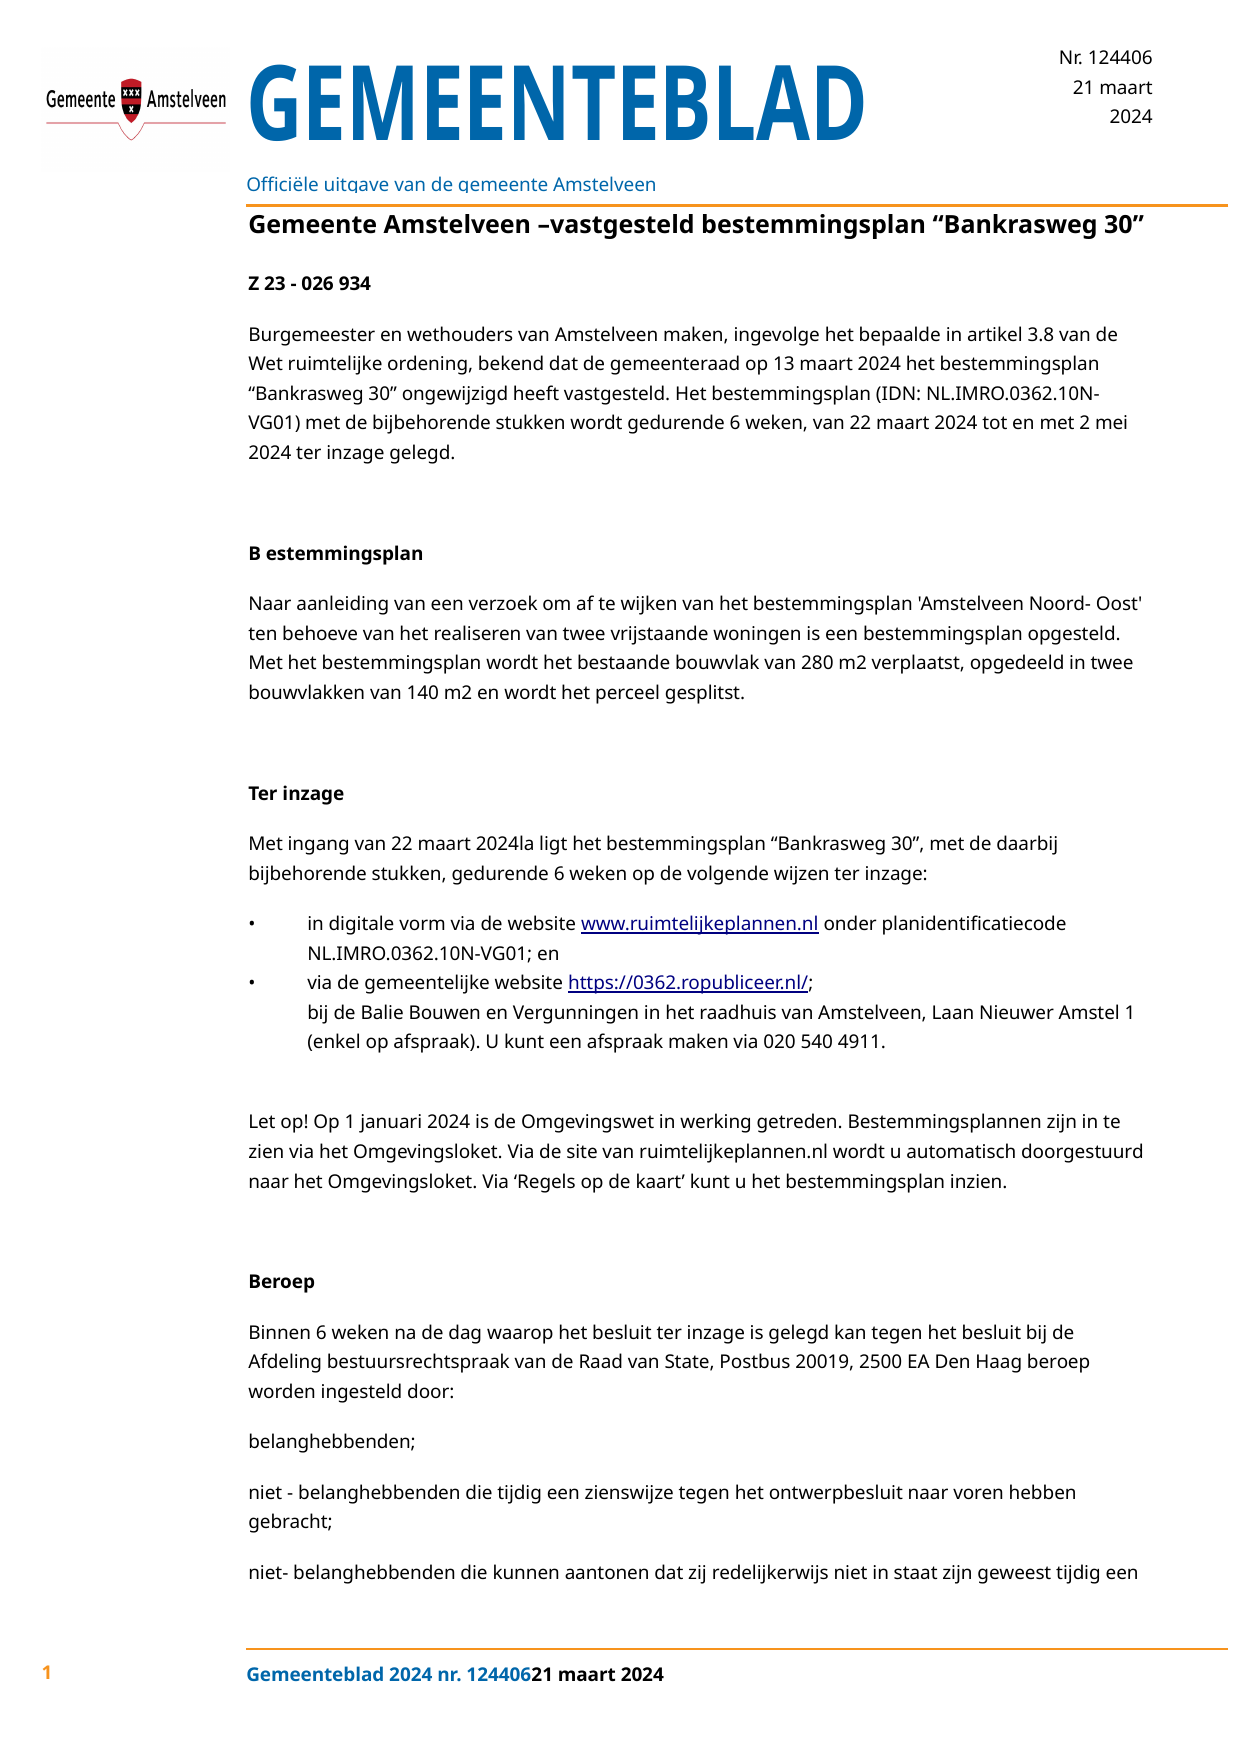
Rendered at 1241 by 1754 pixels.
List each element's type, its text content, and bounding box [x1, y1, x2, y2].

text Binnen 6 weken na de dag waarop het besluit ter inzage is gelegd kan tegen het besluit bij de Afdeling bestuursrechtspraak van de Raad van State, Postbus 20019, 2500 EA Den Haag beroep worden ingesteld door: [248, 1319, 1152, 1404]
text Naar aanleiding van een verzoek om af te wijken van het bestemmingsplan 'Amstelveen Noord- Oost' ten behoeve van het realiseren van twee vrijstaande woningen is een bestemmingsplan opgesteld. Met het bestemmingsplan wordt het bestaande bouwvlak van 280 m2 verplaatst, opgedeeld in twee bouwvlakken van 140 m2 en wordt het perceel gesplitst. [248, 590, 1152, 705]
text niet - belanghebbenden die tijdig een zienswijze tegen het ontwerpbesluit naar voren hebben gebracht; [248, 1479, 1152, 1534]
list via de gemeentelijke website https://0362.ropubliceer.nl/; [248, 969, 1152, 995]
text Gemeente Amstelveen –vastgesteld bestemmingsplan “Bankrasweg 30” [248, 207, 1152, 241]
picture [41, 47, 231, 172]
text B estemmingsplan [248, 540, 1152, 566]
text Ter inzage [248, 780, 1152, 806]
text Let op! Op 1 januari 2024 is de Omgevingswet in werking getreden. Bestemmingsplannen zijn in te zien via het Omgevingsloket. Via de site van ruimtelijkeplannen.nl wordt u automatisch doorgestuurd naar het Omgevingsloket. Via ‘Regels op de kaart’ kunt u het bestemmingsplan inzien. [248, 1109, 1152, 1193]
list bij de Balie Bouwen en Vergunningen in het raadhuis van Amstelveen, Laan Nieuwer Amstel 1 (enkel op afspraak). U kunt een afspraak maken via 020 540 4911. [248, 999, 1152, 1054]
text niet- belanghebbenden die kunnen aantonen dat zij redelijkerwijs niet in staat zijn geweest tijdig een [248, 1559, 1152, 1585]
text Burgemeester en wethouders van Amstelveen maken, ingevolge het bepaalde in artikel 3.8 van de Wet ruimtelijke ordening, bekend dat de gemeenteraad op 13 maart 2024 het bestemmingsplan “Bankrasweg 30” ongewijzigd heeft vastgesteld. Het bestemmingsplan (IDN: NL.IMRO.0362.10N-VG01) met de bijbehorende stukken wordt gedurende 6 weken, van 22 maart 2024 tot en met 2 mei 2024 ter inzage gelegd. [248, 321, 1152, 465]
list in digitale vorm via de website www.ruimtelijkeplannen.nl onder planidentificatiecode NL.IMRO.0362.10N-VG01; en [248, 910, 1152, 966]
text Beroep [248, 1269, 1152, 1294]
text belanghebbenden; [248, 1429, 1152, 1454]
text Met ingang van 22 maart 2024la ligt het bestemmingsplan “Bankrasweg 30”, met de daarbij bijbehorende stukken, gedurende 6 weken op de volgende wijzen ter inzage: [248, 830, 1152, 886]
text Z 23 - 026 934 [248, 270, 1152, 296]
